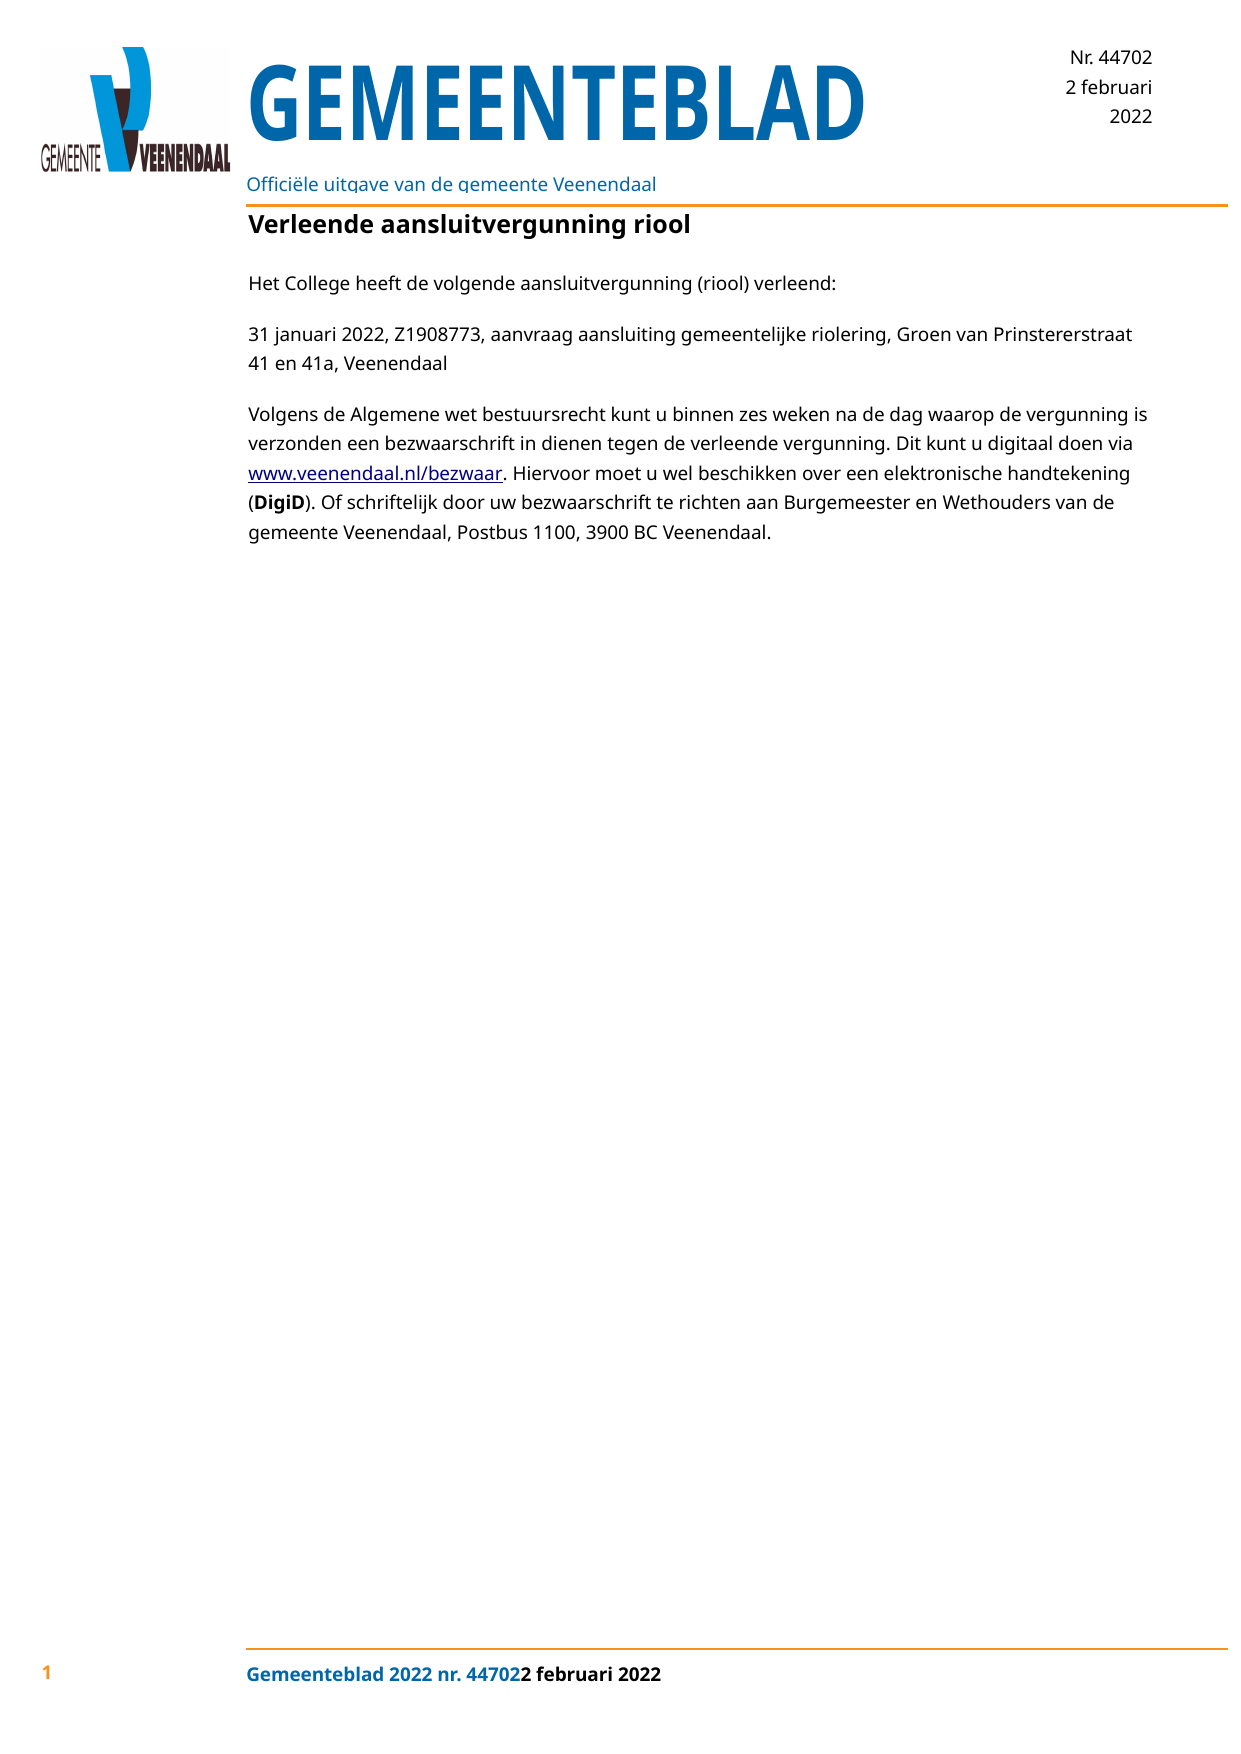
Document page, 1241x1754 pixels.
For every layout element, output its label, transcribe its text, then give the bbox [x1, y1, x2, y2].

text Het College heeft de volgende aansluitvergunning (riool) verleend: [248, 270, 1152, 296]
text Verleende aansluitvergunning riool [248, 207, 1152, 241]
picture [123, 47, 231, 172]
text Volgens de Algemene wet bestuursrecht kunt u binnen zes weken na de dag waarop de vergunning is verzonden een bezwaarschrift in dienen tegen de verleende vergunning. Dit kunt u digitaal doen via www.veenendaal.nl/bezwaar. Hiervoor moet u wel beschikken over een elektronische handtekening (DigiD). Of schriftelijk door uw bezwaarschrift te richten aan Burgemeester en Wethouders van de gemeente Veenendaal, Postbus 1100, 3900 BC Veenendaal. [248, 401, 1152, 545]
picture [41, 47, 130, 172]
text 31 januari 2022, Z1908773, aanvraag aansluiting gemeentelijke riolering, Groen van Prinstererstraat 41 en 41a, Veenendaal [248, 321, 1152, 376]
